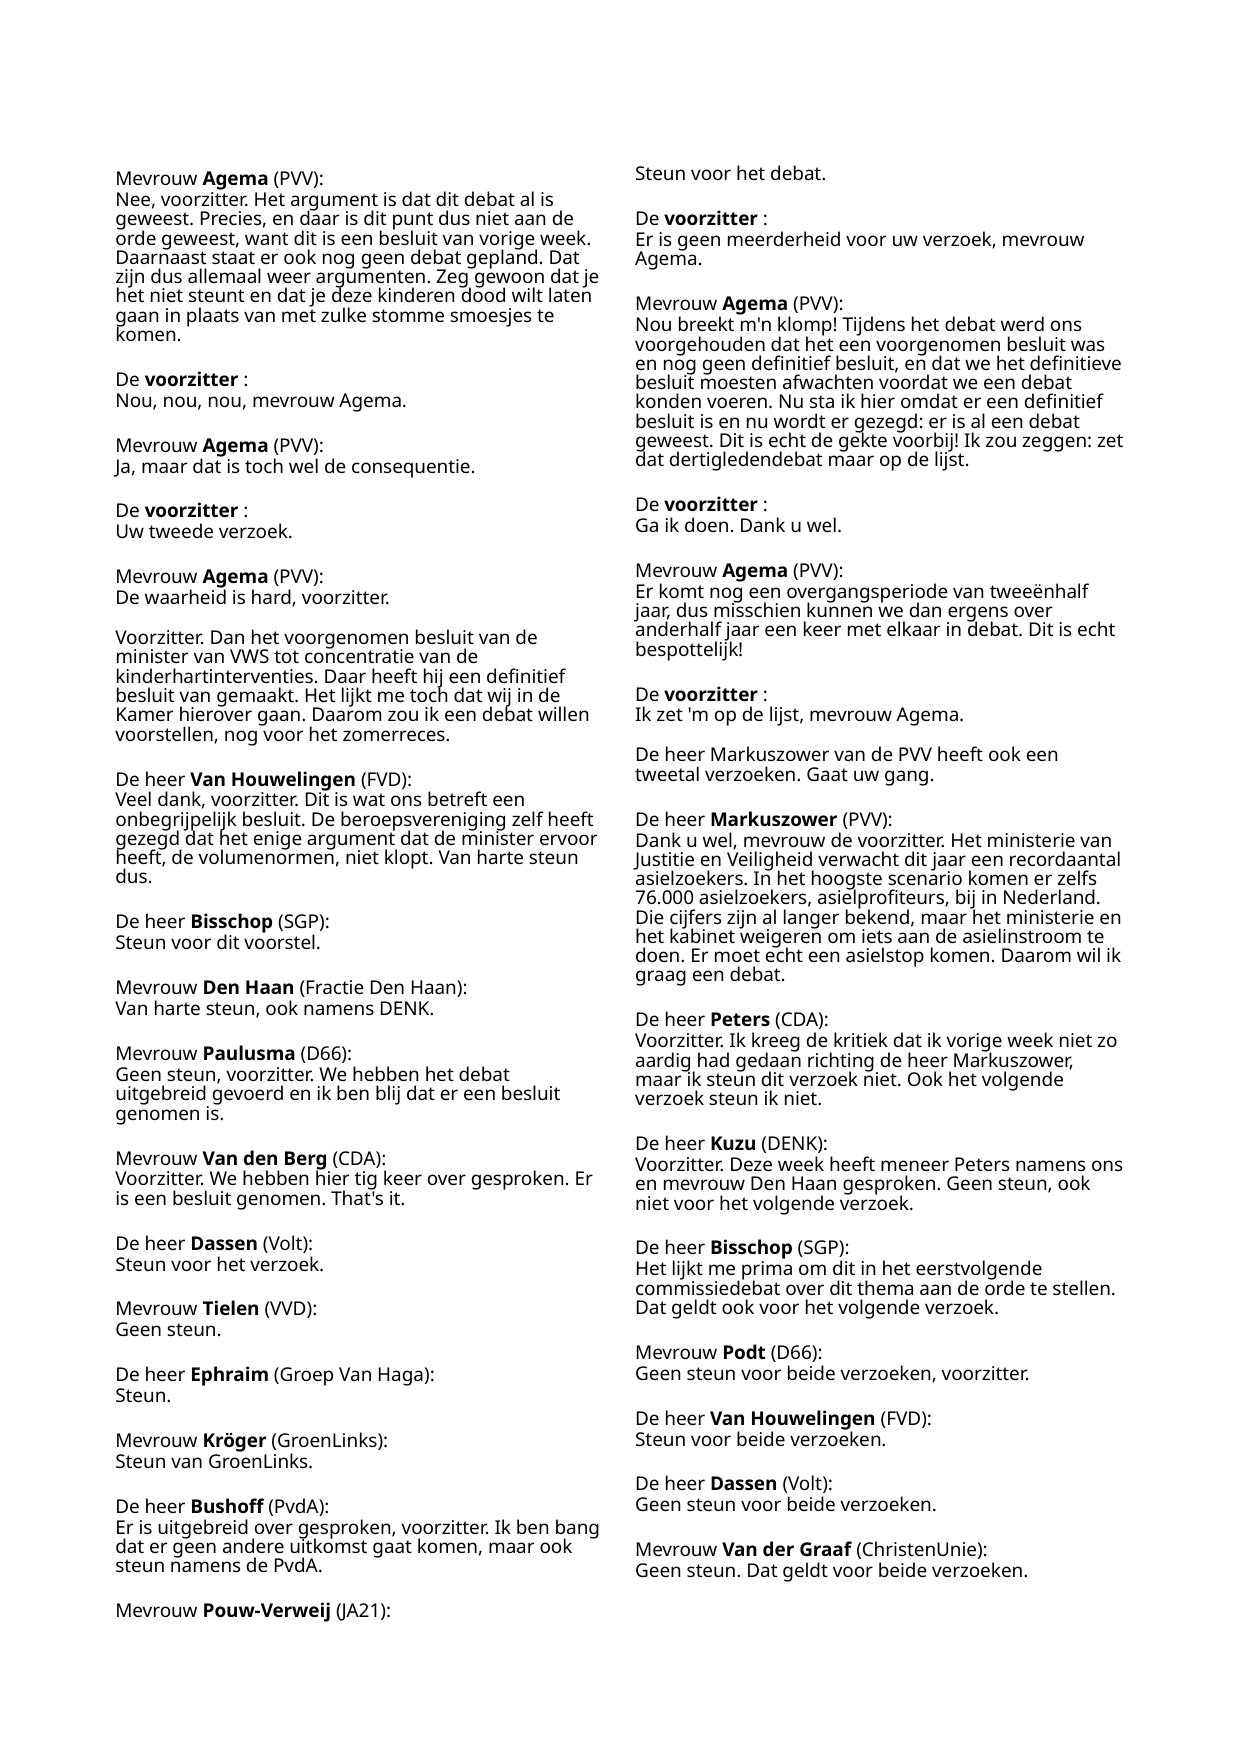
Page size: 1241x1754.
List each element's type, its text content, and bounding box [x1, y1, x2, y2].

text Mevrouw Pouw-Verweij (JA21): [115, 1597, 605, 1623]
text De heer Van Houwelingen (FVD): [115, 766, 605, 791]
text De heer Bushoff (PvdA): [115, 1493, 605, 1519]
text De voorzitter : [635, 491, 1125, 517]
text Mevrouw Van der Graaf (ChristenUnie): [635, 1536, 1125, 1562]
text De voorzitter : [635, 681, 1125, 706]
text Nou breekt m'n klomp! Tijdens het debat werd ons voorgehouden dat het een voorgenomen besluit was en nog geen definitief besluit, en dat we het definitieve besluit moesten afwachten voordat we een debat konden voeren. Nu sta ik hier omdat er een definitief besluit is en nu wordt er gezegd: er is al een debat geweest. Dit is echt de gekte voorbij! Ik zou zeggen: zet dat dertigledendebat maar op de lijst. [635, 316, 1125, 470]
text Steun voor beide verzoeken. [635, 1431, 1125, 1450]
text Mevrouw Tielen (VVD): [115, 1296, 605, 1321]
text De heer Ephraim (Groep Van Haga): [115, 1361, 605, 1387]
text Steun voor dit voorstel. [115, 934, 605, 954]
text De heer Dassen (Volt): [635, 1471, 1125, 1496]
text Voorzitter. Ik kreeg de kritiek dat ik vorige week niet zo aardig had gedaan richting de heer Markuszower, maar ik steun dit verzoek niet. Ook het volgende verzoek steun ik niet. [635, 1032, 1125, 1109]
text De heer Markuszower (PVV): [635, 806, 1125, 832]
text De heer Van Houwelingen (FVD): [635, 1405, 1125, 1431]
text Mevrouw Kröger (GroenLinks): [115, 1427, 605, 1453]
text Mevrouw Paulusma (D66): [115, 1040, 605, 1066]
text Steun. [115, 1387, 605, 1406]
text Geen steun voor beide verzoeken, voorzitter. [635, 1365, 1125, 1384]
text De heer Dassen (Volt): [115, 1230, 605, 1256]
text Steun voor het verzoek. [115, 1256, 605, 1275]
text Mevrouw Den Haan (Fractie Den Haan): [115, 974, 605, 1000]
text Ga ik doen. Dank u wel. [635, 517, 1125, 536]
text Ja, maar dat is toch wel de consequentie. [115, 458, 605, 477]
text De voorzitter : [115, 366, 605, 392]
text Ik zet 'm op de lijst, mevrouw Agema. [635, 706, 1125, 726]
text Mevrouw Agema (PVV): [115, 432, 605, 458]
text De waarheid is hard, voorzitter. [115, 589, 605, 608]
text Geen steun. [115, 1321, 605, 1341]
text Mevrouw Agema (PVV): [635, 557, 1125, 583]
text Geen steun. Dat geldt voor beide verzoeken. [635, 1562, 1125, 1581]
text Mevrouw Agema (PVV): [115, 563, 605, 589]
text Geen steun voor beide verzoeken. [635, 1496, 1125, 1516]
text Geen steun, voorzitter. We hebben het debat uitgebreid gevoerd en ik ben blij dat er een besluit genomen is. [115, 1066, 605, 1124]
text Voorzitter. Deze week heeft meneer Peters namens ons en mevrouw Den Haan gesproken. Geen steun, ook niet voor het volgende verzoek. [635, 1156, 1125, 1214]
text Er is uitgebreid over gesproken, voorzitter. Ik ben bang dat er geen andere uitkomst gaat komen, maar ook steun namens de PvdA. [115, 1519, 605, 1577]
text Voorzitter. Dan het voorgenomen besluit van de minister van VWS tot concentratie van de kinderhartinterventies. Daar heeft hij een definitief besluit van gemaakt. Het lijkt me toch dat wij in de Kamer hierover gaan. Daarom zou ik een debat willen voorstellen, nog voor het zomerreces. [115, 629, 605, 745]
text Er is geen meerderheid voor uw verzoek, mevrouw Agema. [635, 231, 1125, 270]
text De heer Kuzu (DENK): [635, 1130, 1125, 1156]
text De heer Markuszower van de PVV heeft ook een tweetal verzoeken. Gaat uw gang. [635, 746, 1125, 785]
text Veel dank, voorzitter. Dit is wat ons betreft een onbegrijpelijk besluit. De beroepsvereniging zelf heeft gezegd dat het enige argument dat de minister ervoor heeft, de volumenormen, niet klopt. Van harte steun dus. [115, 791, 605, 888]
text De voorzitter : [635, 205, 1125, 231]
text Uw tweede verzoek. [115, 523, 605, 543]
text Mevrouw Agema (PVV): [115, 165, 605, 191]
text De heer Bisschop (SGP): [115, 909, 605, 934]
text De heer Bisschop (SGP): [635, 1234, 1125, 1260]
text Mevrouw Podt (D66): [635, 1339, 1125, 1365]
text Nee, voorzitter. Het argument is dat dit debat al is geweest. Precies, en daar is dit punt dus niet aan de orde geweest, want dit is een besluit van vorige week. Daarnaast staat er ook nog geen debat gepland. Dat zijn dus allemaal weer argumenten. Zeg gewoon dat je het niet steunt en dat je deze kinderen dood wilt laten gaan in plaats van met zulke stomme smoesjes te komen. [115, 191, 605, 345]
text Voorzitter. We hebben hier tig keer over gesproken. Er is een besluit genomen. That's it. [115, 1170, 605, 1209]
text Het lijkt me prima om dit in het eerstvolgende commissiedebat over dit thema aan de orde te stellen. Dat geldt ook voor het volgende verzoek. [635, 1260, 1125, 1318]
text Steun voor het debat. [635, 165, 1125, 184]
text Nou, nou, nou, mevrouw Agema. [115, 392, 605, 411]
text Er komt nog een overgangsperiode van tweeënhalf jaar, dus misschien kunnen we dan ergens over anderhalf jaar een keer met elkaar in debat. Dit is echt bespottelijk! [635, 583, 1125, 660]
text De voorzitter : [115, 498, 605, 523]
text Steun van GroenLinks. [115, 1453, 605, 1472]
text Mevrouw Van den Berg (CDA): [115, 1145, 605, 1170]
text Van harte steun, ook namens DENK. [115, 1000, 605, 1019]
text Dank u wel, mevrouw de voorzitter. Het ministerie van Justitie en Veiligheid verwacht dit jaar een recordaantal asielzoekers. In het hoogste scenario komen er zelfs 76.000 asielzoekers, asielprofiteurs, bij in Nederland. Die cijfers zijn al langer bekend, maar het ministerie en het kabinet weigeren om iets aan de asielinstroom te doen. Er moet echt een asielstop komen. Daarom wil ik graag een debat. [635, 832, 1125, 986]
text Mevrouw Agema (PVV): [635, 291, 1125, 316]
text De heer Peters (CDA): [635, 1007, 1125, 1032]
